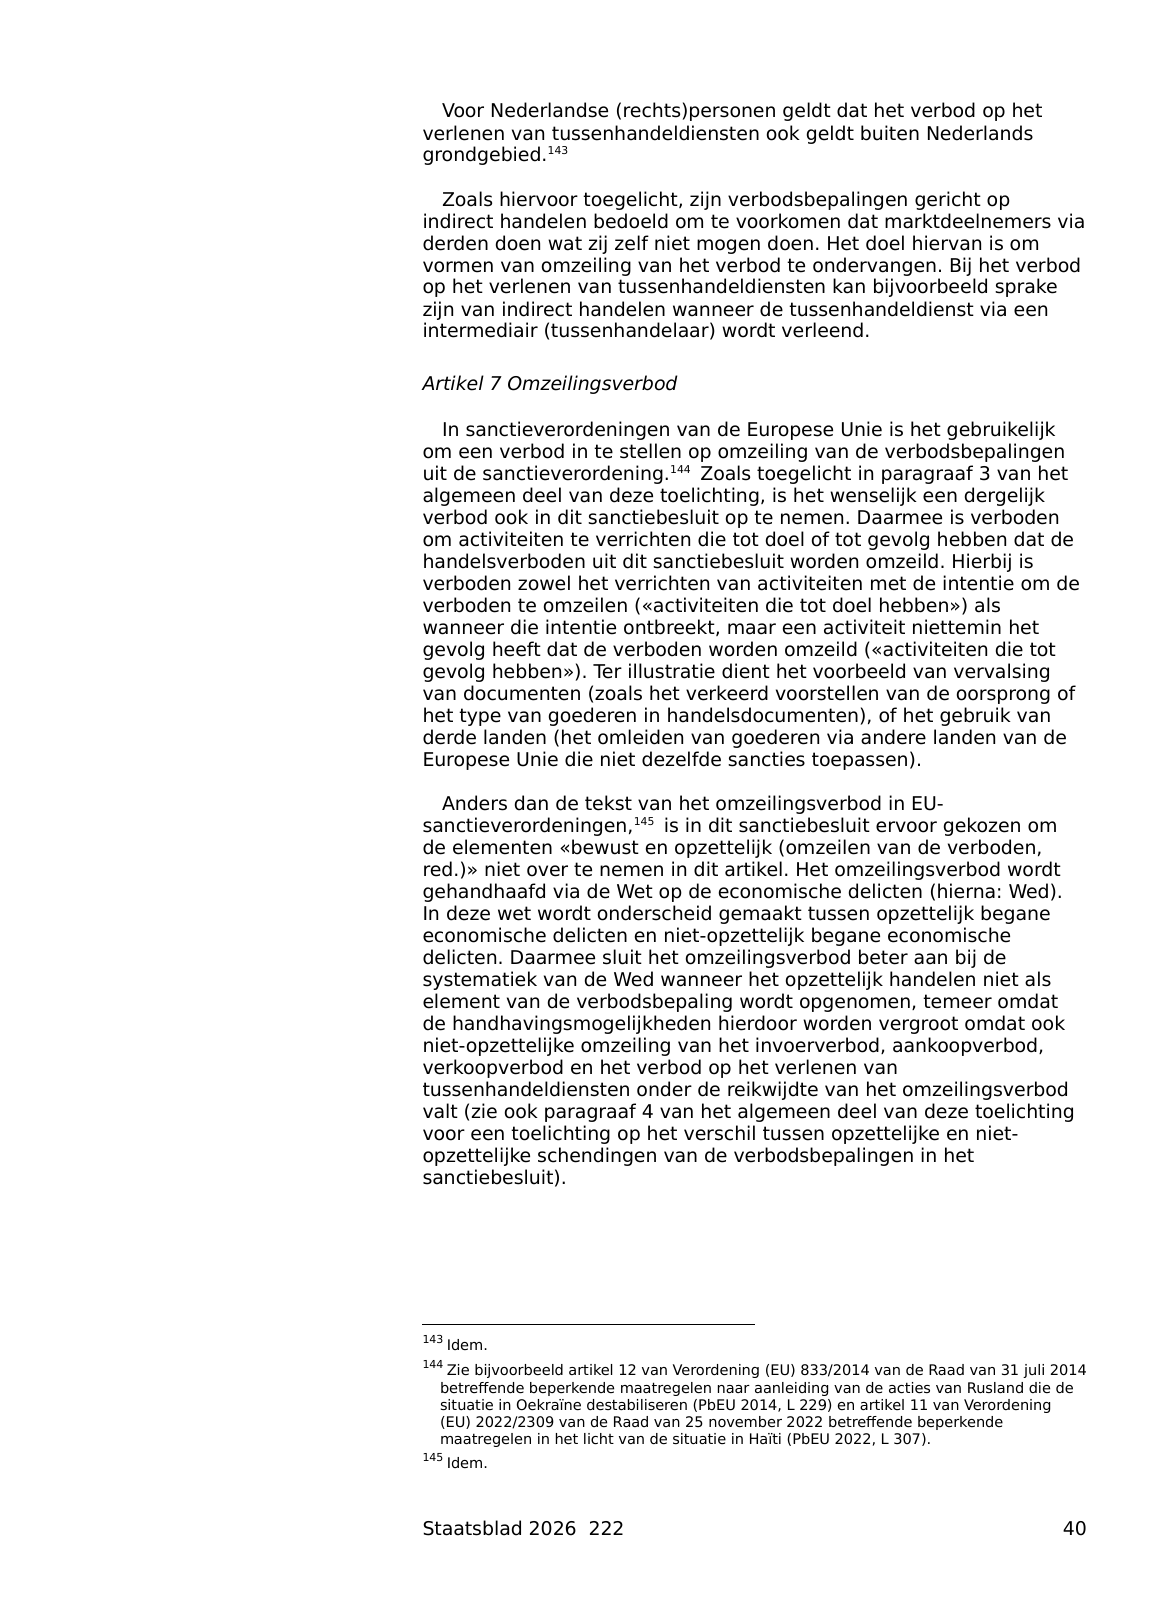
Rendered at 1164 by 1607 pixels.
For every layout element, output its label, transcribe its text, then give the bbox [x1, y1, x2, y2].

text Zie bijvoorbeeld artikel 12 van Verordening (EU) 833/2014 van de Raad van 31 juli 2014 betreffende beperkende maatregelen naar aanleiding van de acties van Rusland die de situatie in Oekraïne destabiliseren (PbEU 2014, L 229) en artikel 11 van Verordening (EU) 2022/2309 van de Raad van 25 november 2022 betreffende beperkende maatregelen in het licht van de situatie in Haïti (PbEU 2022, L 307). [422, 1358, 1087, 1448]
text Idem. [422, 1333, 1087, 1355]
text Voor Nederlandse (rechts)personen geldt dat het verbod op het verlenen van tussenhandeldiensten ook geldt buiten Nederlands grondgebied. [422, 100, 1087, 166]
text Anders dan de tekst van het omzeilingsverbod in EU-sanctieverordeningen, is in dit sanctiebesluit ervoor gekozen om de elementen «bewust en opzettelijk (omzeilen van de verboden, red.)» niet over te nemen in dit artikel. Het omzeilingsverbod wordt gehandhaafd via de Wet op de economische delicten (hierna: Wed). In deze wet wordt onderscheid gemaakt tussen opzettelijk begane economische delicten en niet-opzettelijk begane economische delicten. Daarmee sluit het omzeilingsverbod beter aan bij de systematiek van de Wed wanneer het opzettelijk handelen niet als element van de verbodsbepaling wordt opgenomen, temeer omdat de handhavingsmogelijkheden hierdoor worden vergroot omdat ook niet-opzettelijke omzeiling van het invoerverbod, aankoopverbod, verkoopverbod en het verbod op het verlenen van tussenhandeldiensten onder de reikwijdte van het omzeilingsverbod valt (zie ook paragraaf 4 van het algemeen deel van deze toelichting voor een toelichting op het verschil tussen opzettelijke en niet-opzettelijke schendingen van de verbodsbepalingen in het sanctiebesluit). [422, 793, 1087, 1189]
text Idem. [422, 1451, 1087, 1473]
text Zoals hiervoor toegelicht, zijn verbodsbepalingen gericht op indirect handelen bedoeld om te voorkomen dat marktdeelnemers via derden doen wat zij zelf niet mogen doen. Het doel hiervan is om vormen van omzeiling van het verbod te ondervangen. Bij het verbod op het verlenen van tussenhandeldiensten kan bijvoorbeeld sprake zijn van indirect handelen wanneer de tussenhandeldienst via een intermediair (tussenhandelaar) wordt verleend. [422, 188, 1087, 342]
subtitle Artikel 7 Omzeilingsverbod [422, 372, 1087, 394]
text In sanctieverordeningen van de Europese Unie is het gebruikelijk om een verbod in te stellen op omzeiling van de verbodsbepalingen uit de sanctieverordening. Zoals toegelicht in paragraaf 3 van het algemeen deel van deze toelichting, is het wenselijk een dergelijk verbod ook in dit sanctiebesluit op te nemen. Daarmee is verboden om activiteiten te verrichten die tot doel of tot gevolg hebben dat de handelsverboden uit dit sanctiebesluit worden omzeild. Hierbij is verboden zowel het verrichten van activiteiten met de intentie om de verboden te omzeilen («activiteiten die tot doel hebben») als wanneer die intentie ontbreekt, maar een activiteit niettemin het gevolg heeft dat de verboden worden omzeild («activiteiten die tot gevolg hebben»). Ter illustratie dient het voorbeeld van vervalsing van documenten (zoals het verkeerd voorstellen van de oorsprong of het type van goederen in handelsdocumenten), of het gebruik van derde landen (het omleiden van goederen via andere landen van de Europese Unie die niet dezelfde sancties toepassen). [422, 419, 1087, 771]
